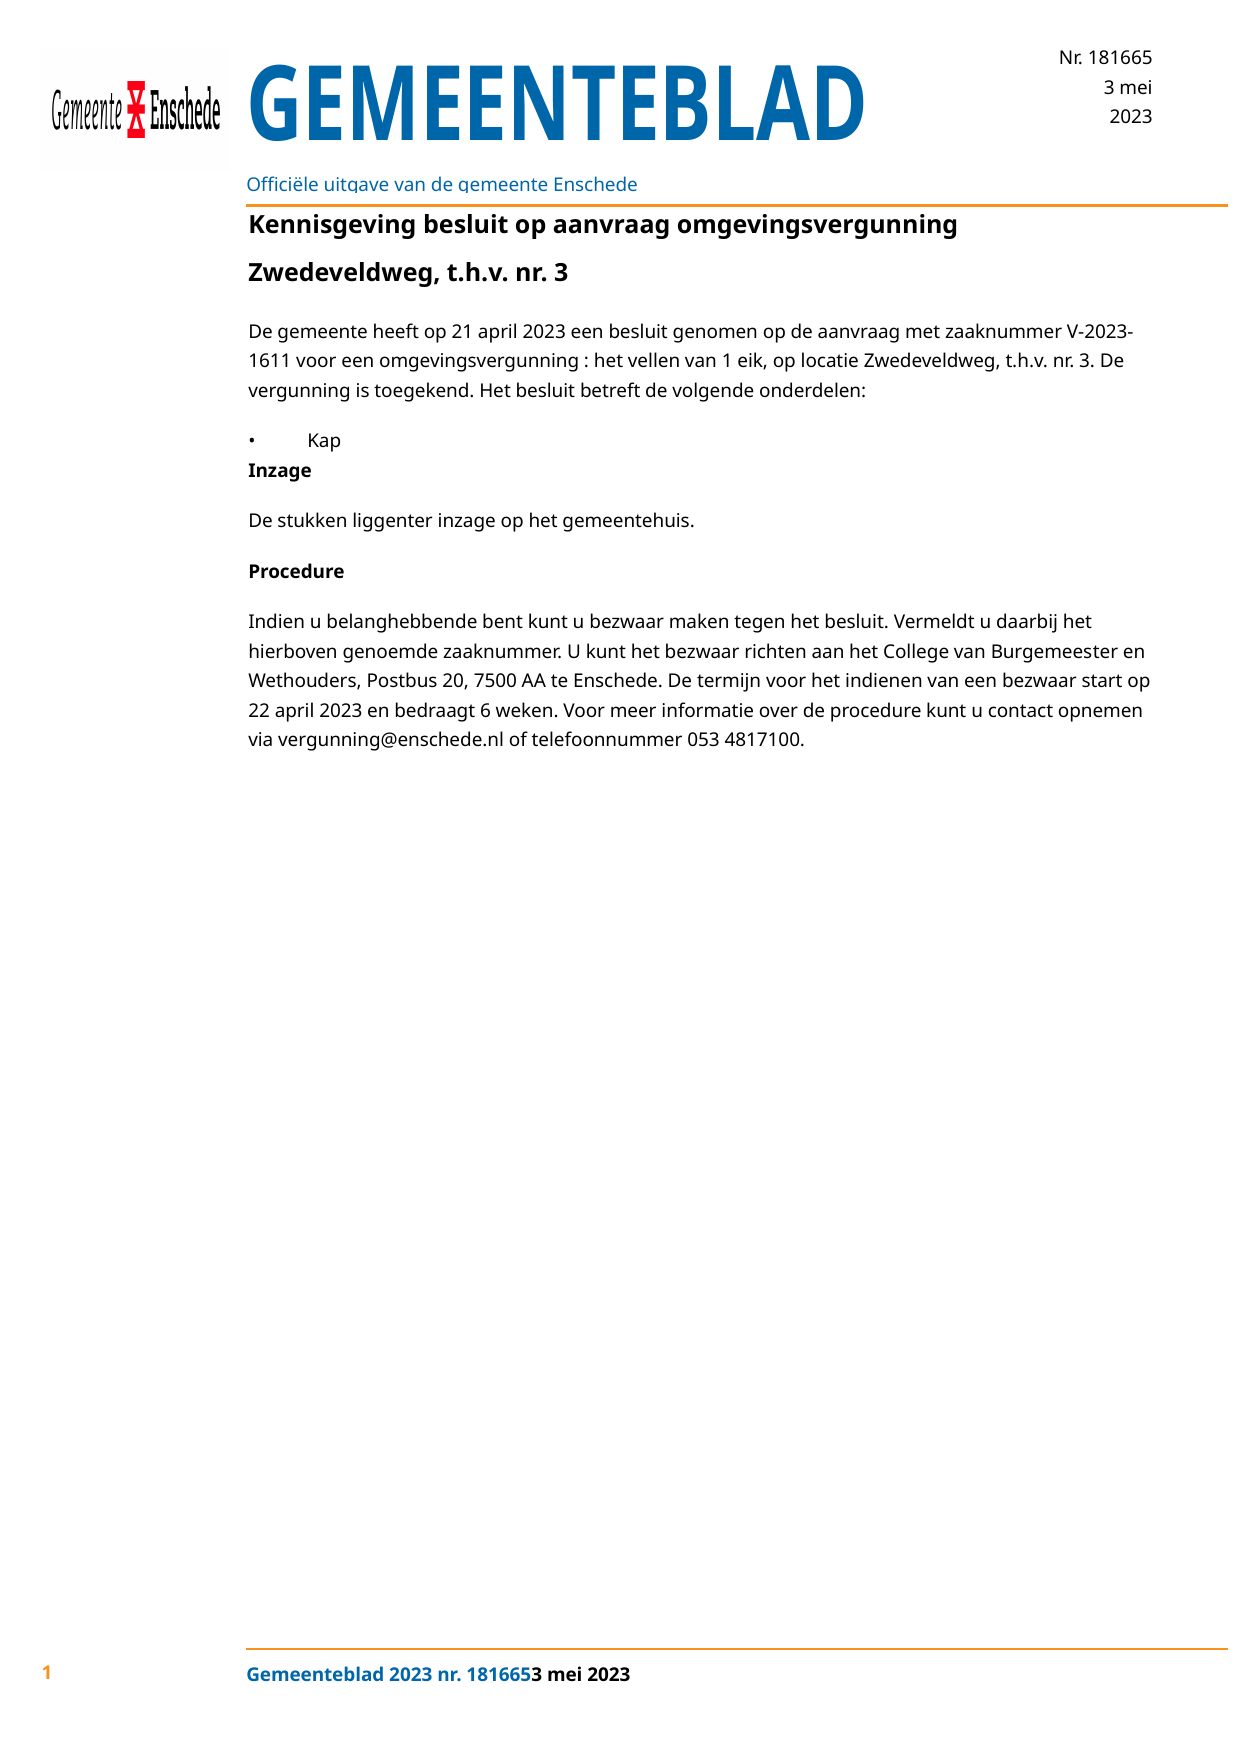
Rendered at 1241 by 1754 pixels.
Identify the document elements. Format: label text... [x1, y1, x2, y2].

text Kennisgeving besluit op aanvraag omgevingsvergunning Zwedeveldweg, t.h.v. nr. 3 [248, 207, 1152, 288]
text De stukken liggenter inzage op het gemeentehuis. [248, 507, 1152, 533]
text Indien u belanghebbende bent kunt u bezwaar maken tegen het besluit. Vermeldt u daarbij het hierboven genoemde zaaknummer. U kunt het bezwaar richten aan het College van Burgemees­ter en Wethouders, Postbus 20, 7500 AA te Enschede. De termijn voor het indienen van een bezwaar start op 22 april 2023 en bedraagt 6 weken. Voor meer informatie over de procedure kunt u contact opnemen via vergunning@enschede.nl of telefoonnummer 053 4817100. [248, 608, 1152, 752]
picture [41, 47, 231, 172]
text De gemeente heeft op 21 april 2023 een besluit genomen op de aanvraag met zaaknummer V-2023-1611 voor een omgevingsvergunning : het vellen van 1 eik, op locatie Zwedeveldweg, t.h.v. nr. 3. De vergunning is toegekend. Het besluit betreft de volgende onderdelen: [248, 318, 1152, 403]
text Inzage [248, 457, 1152, 483]
list Kap [248, 427, 1152, 453]
text Procedure [248, 558, 1152, 584]
